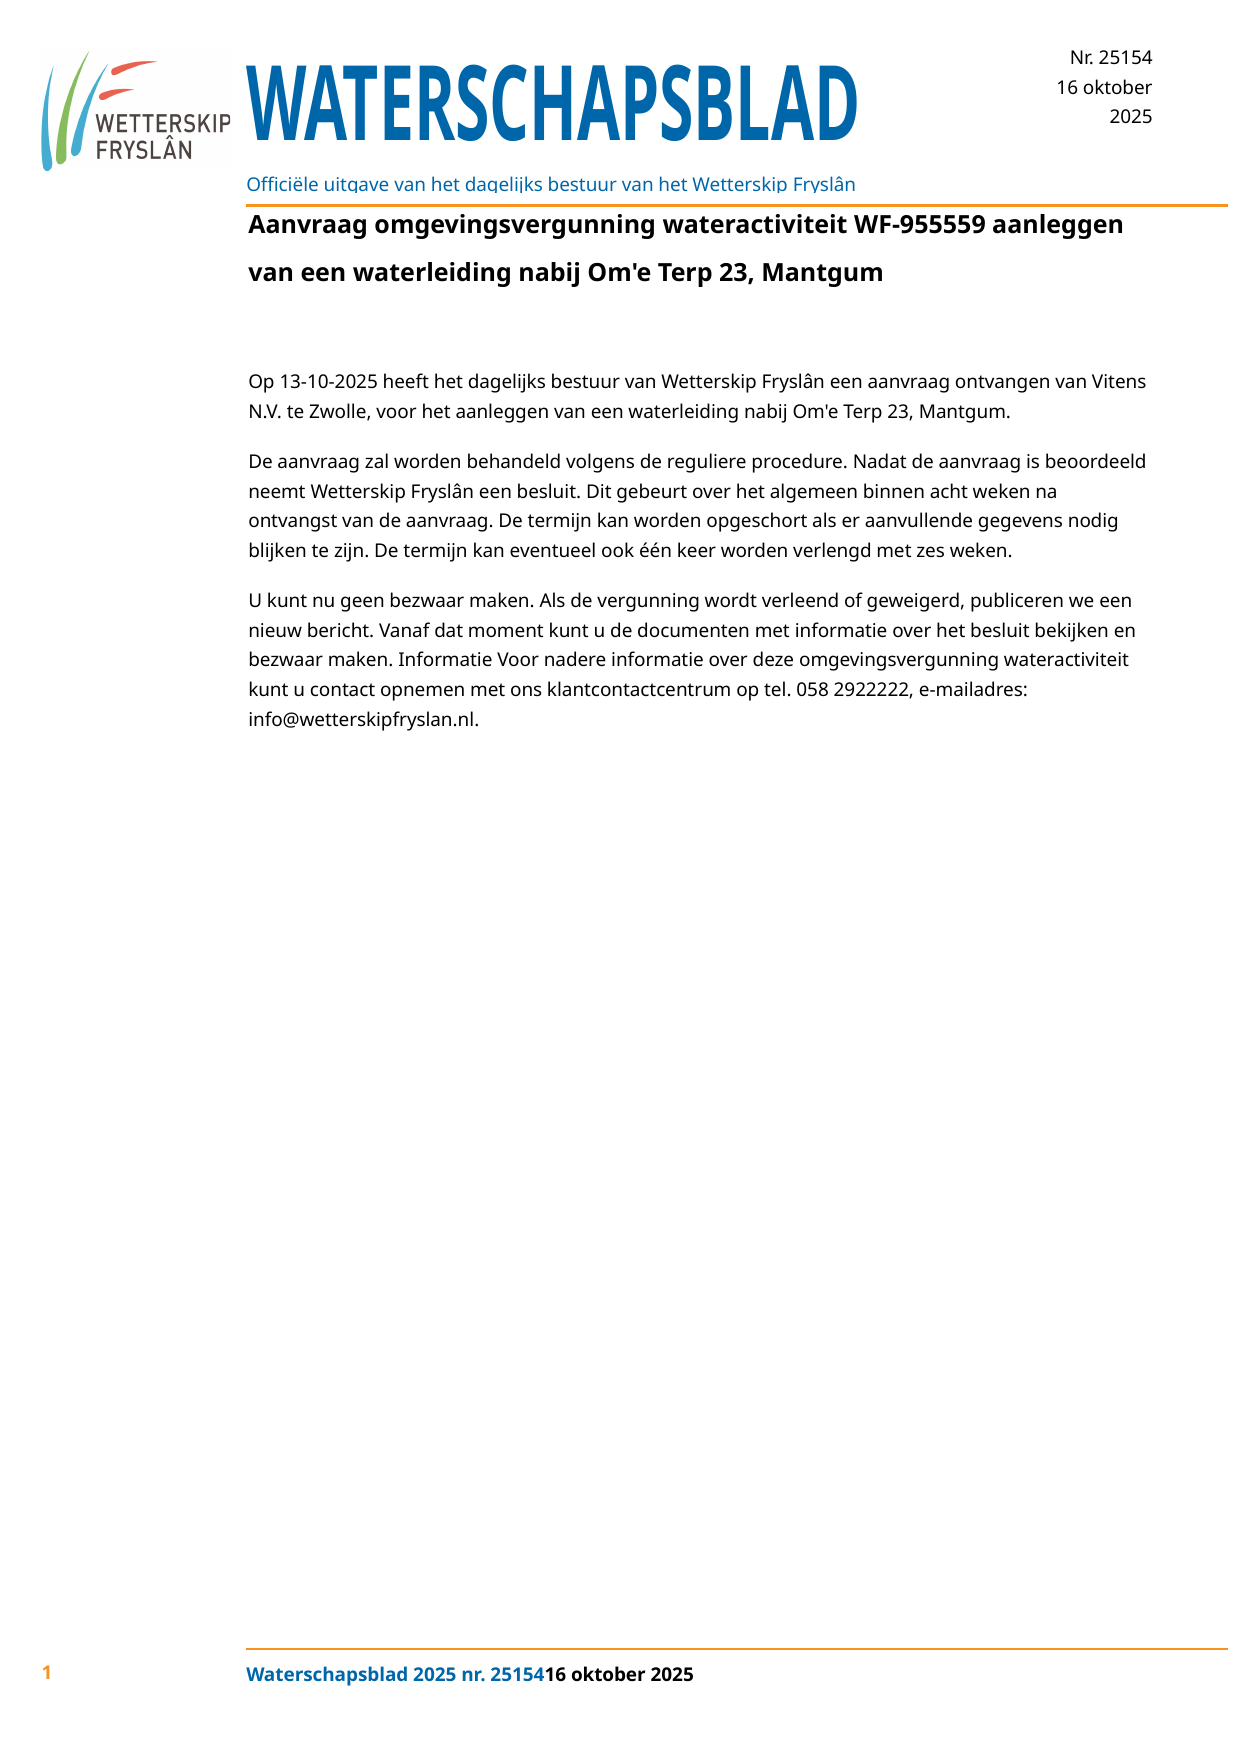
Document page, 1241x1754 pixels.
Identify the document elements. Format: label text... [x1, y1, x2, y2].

text Op 13-10-2025 heeft het dagelijks bestuur van Wetterskip Fryslân een aanvraag ontvangen van Vitens N.V. te Zwolle, voor het aanleggen van een waterleiding nabij Om'e Terp 23, Mantgum. [248, 368, 1152, 424]
text Aanvraag omgevingsvergunning wateractiviteit WF-955559 aanleggen van een waterleiding nabij Om'e Terp 23, Mantgum [248, 207, 1152, 288]
text U kunt nu geen bezwaar maken. Als de vergunning wordt verleend of geweigerd, publiceren we een nieuw bericht. Vanaf dat moment kunt u de documenten met informatie over het besluit bekijken en bezwaar maken. Informatie Voor nadere informatie over deze omgevingsvergunning wateractiviteit kunt u contact opnemen met ons klantcontactcentrum op tel. 058 2922222, e-mailadres: info@wetterskipfryslan.nl. [248, 587, 1152, 732]
text De aanvraag zal worden behandeld volgens de reguliere procedure. Nadat de aanvraag is beoordeeld neemt Wetterskip Fryslân een besluit. Dit gebeurt over het algemeen binnen acht weken na ontvangst van de aanvraag. De termijn kan worden opgeschort als er aanvullende gegevens nodig blijken te zijn. De termijn kan eventueel ook één keer worden verlengd met zes weken. [248, 448, 1152, 563]
picture [41, 47, 231, 172]
